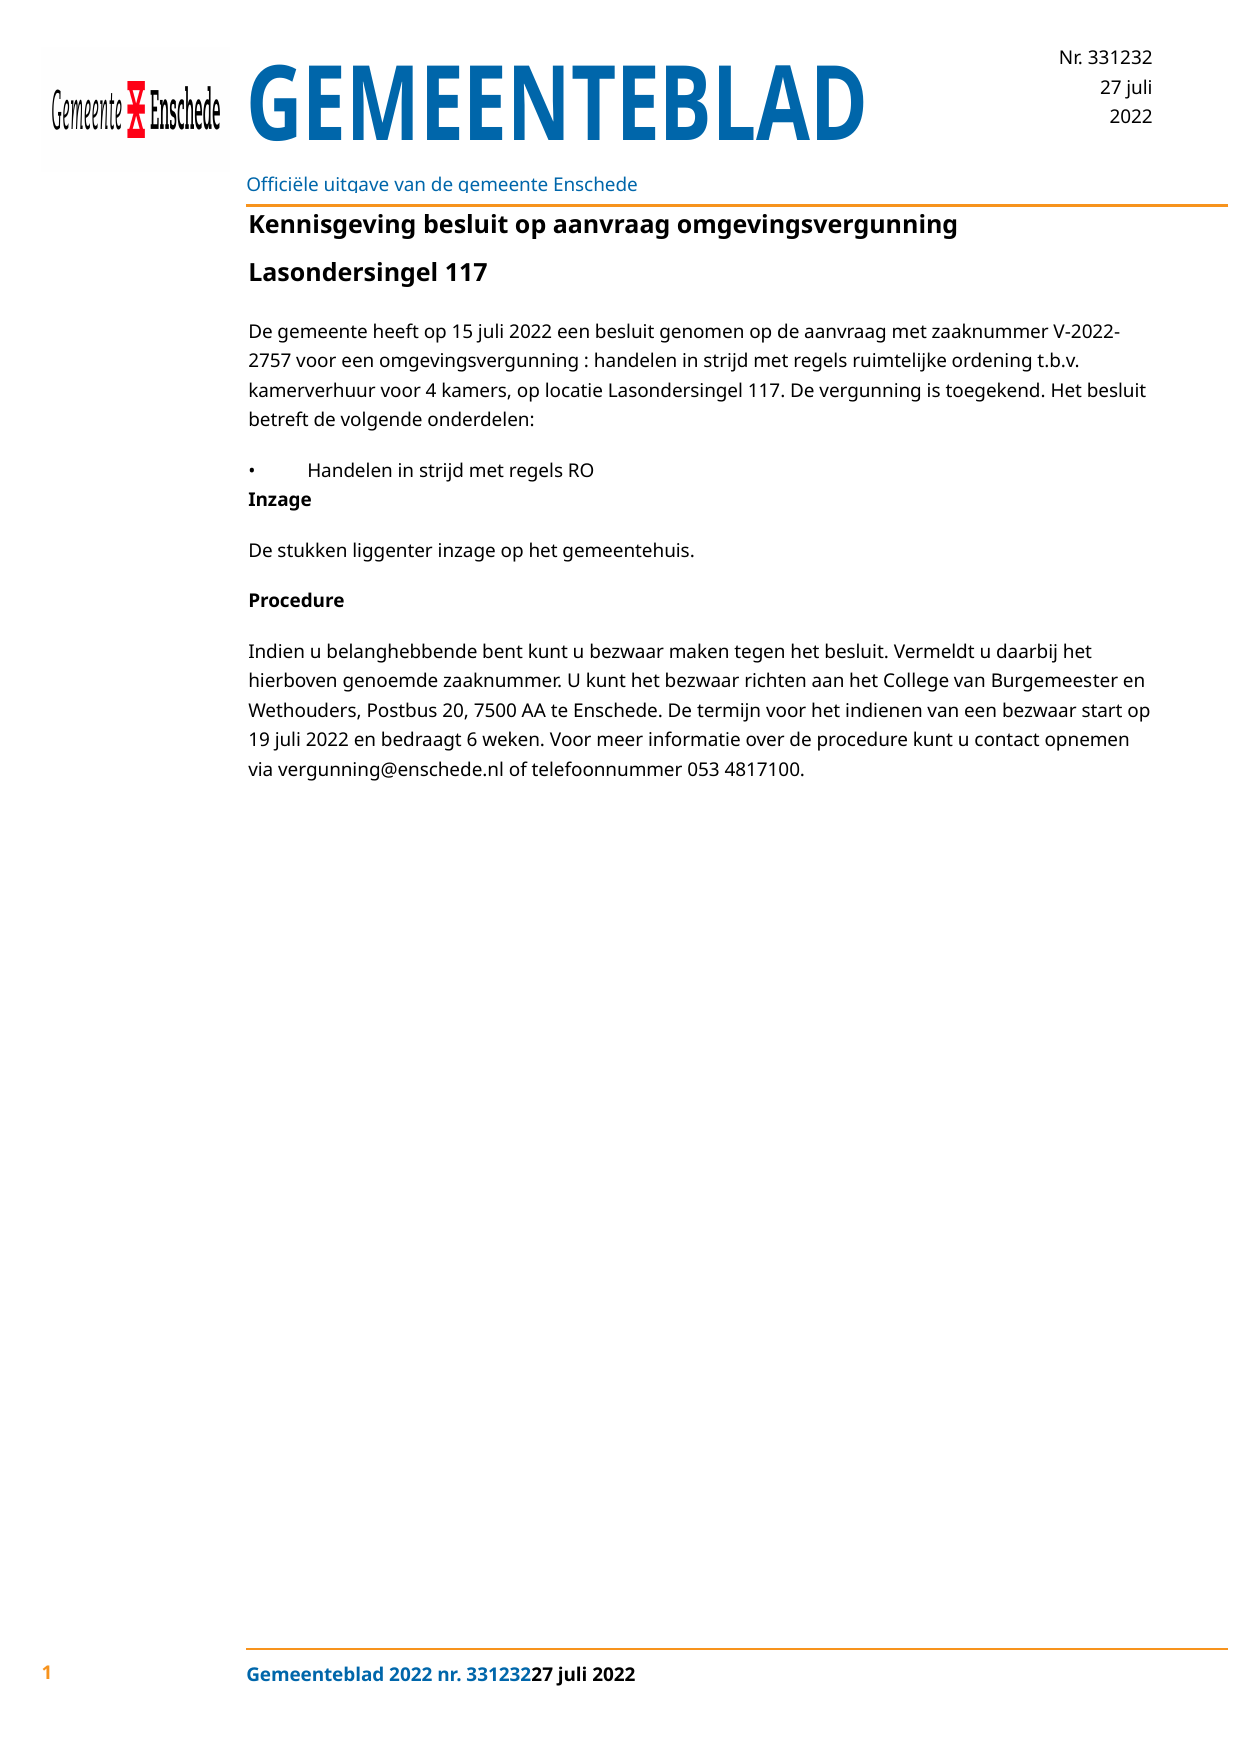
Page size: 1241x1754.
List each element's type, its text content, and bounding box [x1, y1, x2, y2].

text Inzage [248, 487, 1152, 512]
text De stukken liggenter inzage op het gemeentehuis. [248, 537, 1152, 563]
list Handelen in strijd met regels RO [248, 457, 1152, 483]
text De gemeente heeft op 15 juli 2022 een besluit genomen op de aanvraag met zaaknummer V-2022-2757 voor een omgevingsvergunning : handelen in strijd met regels ruimtelijke ordening t.b.v. kamerverhuur voor 4 kamers, op locatie Lasondersingel 117. De vergunning is toegekend. Het besluit betreft de volgende onderdelen: [248, 318, 1152, 432]
text Procedure [248, 587, 1152, 613]
text Indien u belanghebbende bent kunt u bezwaar maken tegen het besluit. Vermeldt u daarbij het hierboven genoemde zaaknummer. U kunt het bezwaar richten aan het College van Burgemees­ter en Wethouders, Postbus 20, 7500 AA te Enschede. De termijn voor het indienen van een bezwaar start op 19 juli 2022 en bedraagt 6 weken. Voor meer informatie over de procedure kunt u contact opnemen via vergunning@enschede.nl of telefoonnummer 053 4817100. [248, 638, 1152, 782]
text Kennisgeving besluit op aanvraag omgevingsvergunning Lasondersingel 117 [248, 207, 1152, 288]
picture [41, 47, 231, 172]
